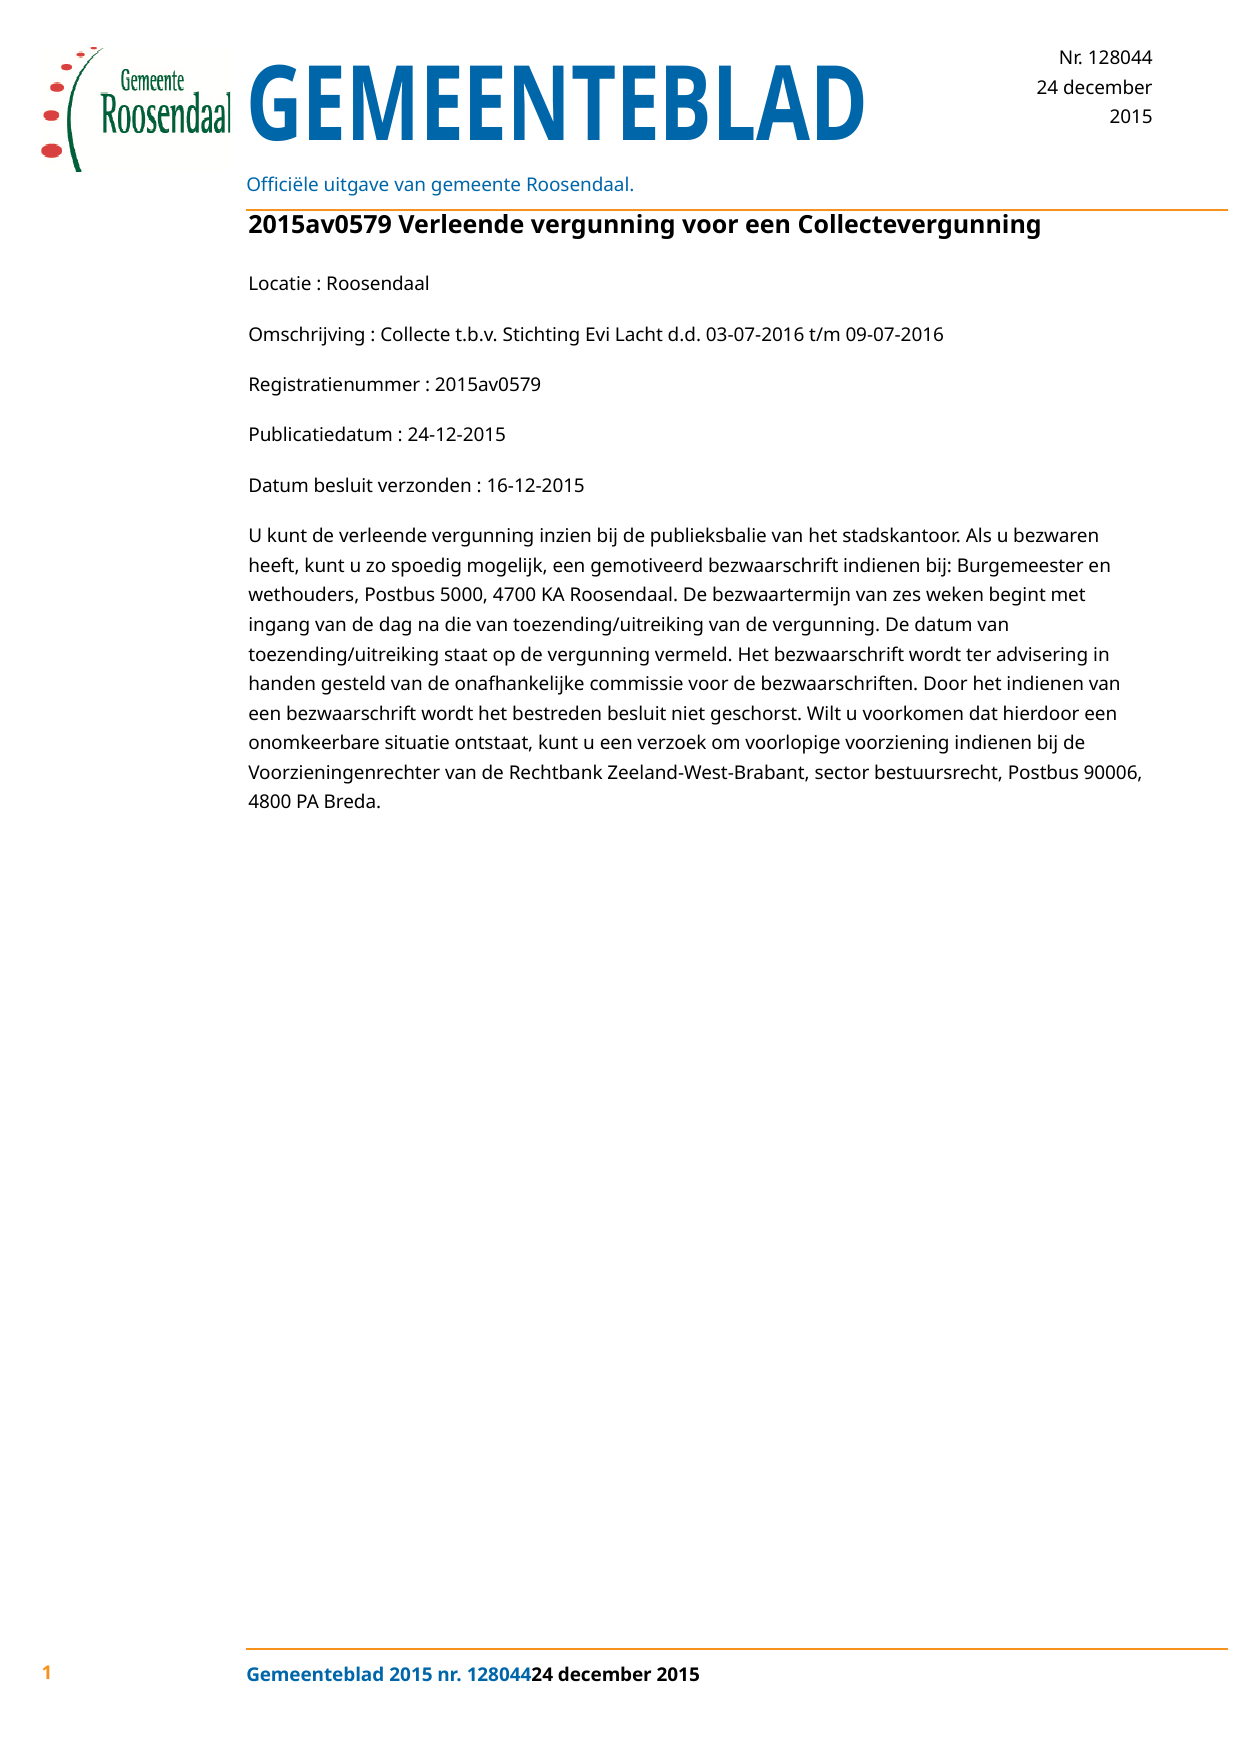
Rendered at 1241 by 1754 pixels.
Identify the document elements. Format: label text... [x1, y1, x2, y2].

text Omschrijving : Collecte t.b.v. Stichting Evi Lacht d.d. 03-07-2016 t/m 09-07-2016 [248, 321, 1152, 346]
text 2015av0579 Verleende vergunning voor een Collectevergunning [248, 211, 1152, 241]
text Locatie : Roosendaal [248, 270, 1152, 296]
text Datum besluit verzonden : 16-12-2015 [248, 472, 1152, 498]
picture [41, 47, 231, 172]
text Registratienummer : 2015av0579 [248, 371, 1152, 397]
text Publicatiedatum : 24-12-2015 [248, 422, 1152, 447]
text U kunt de verleende vergunning inzien bij de publieksbalie van het stadskantoor. Als u bezwaren heeft, kunt u zo spoedig mogelijk, een gemotiveerd bezwaarschrift indienen bij: Burgemeester en wethouders, Postbus 5000, 4700 KA Roosendaal. De bezwaartermijn van zes weken begint met ingang van de dag na die van toezending/uitreiking van de vergunning. De datum van toezending/uitreiking staat op de vergunning vermeld. Het bezwaarschrift wordt ter advisering in handen gesteld van de onafhankelijke commissie voor de bezwaarschriften. Door het indienen van een bezwaarschrift wordt het bestreden besluit niet geschorst. Wilt u voorkomen dat hierdoor een onomkeerbare situatie ontstaat, kunt u een verzoek om voorlopige voorziening indienen bij de Voorzieningenrechter van de Rechtbank Zeeland-West-Brabant, sector bestuursrecht, Postbus 90006, 4800 PA Breda. [248, 522, 1152, 814]
